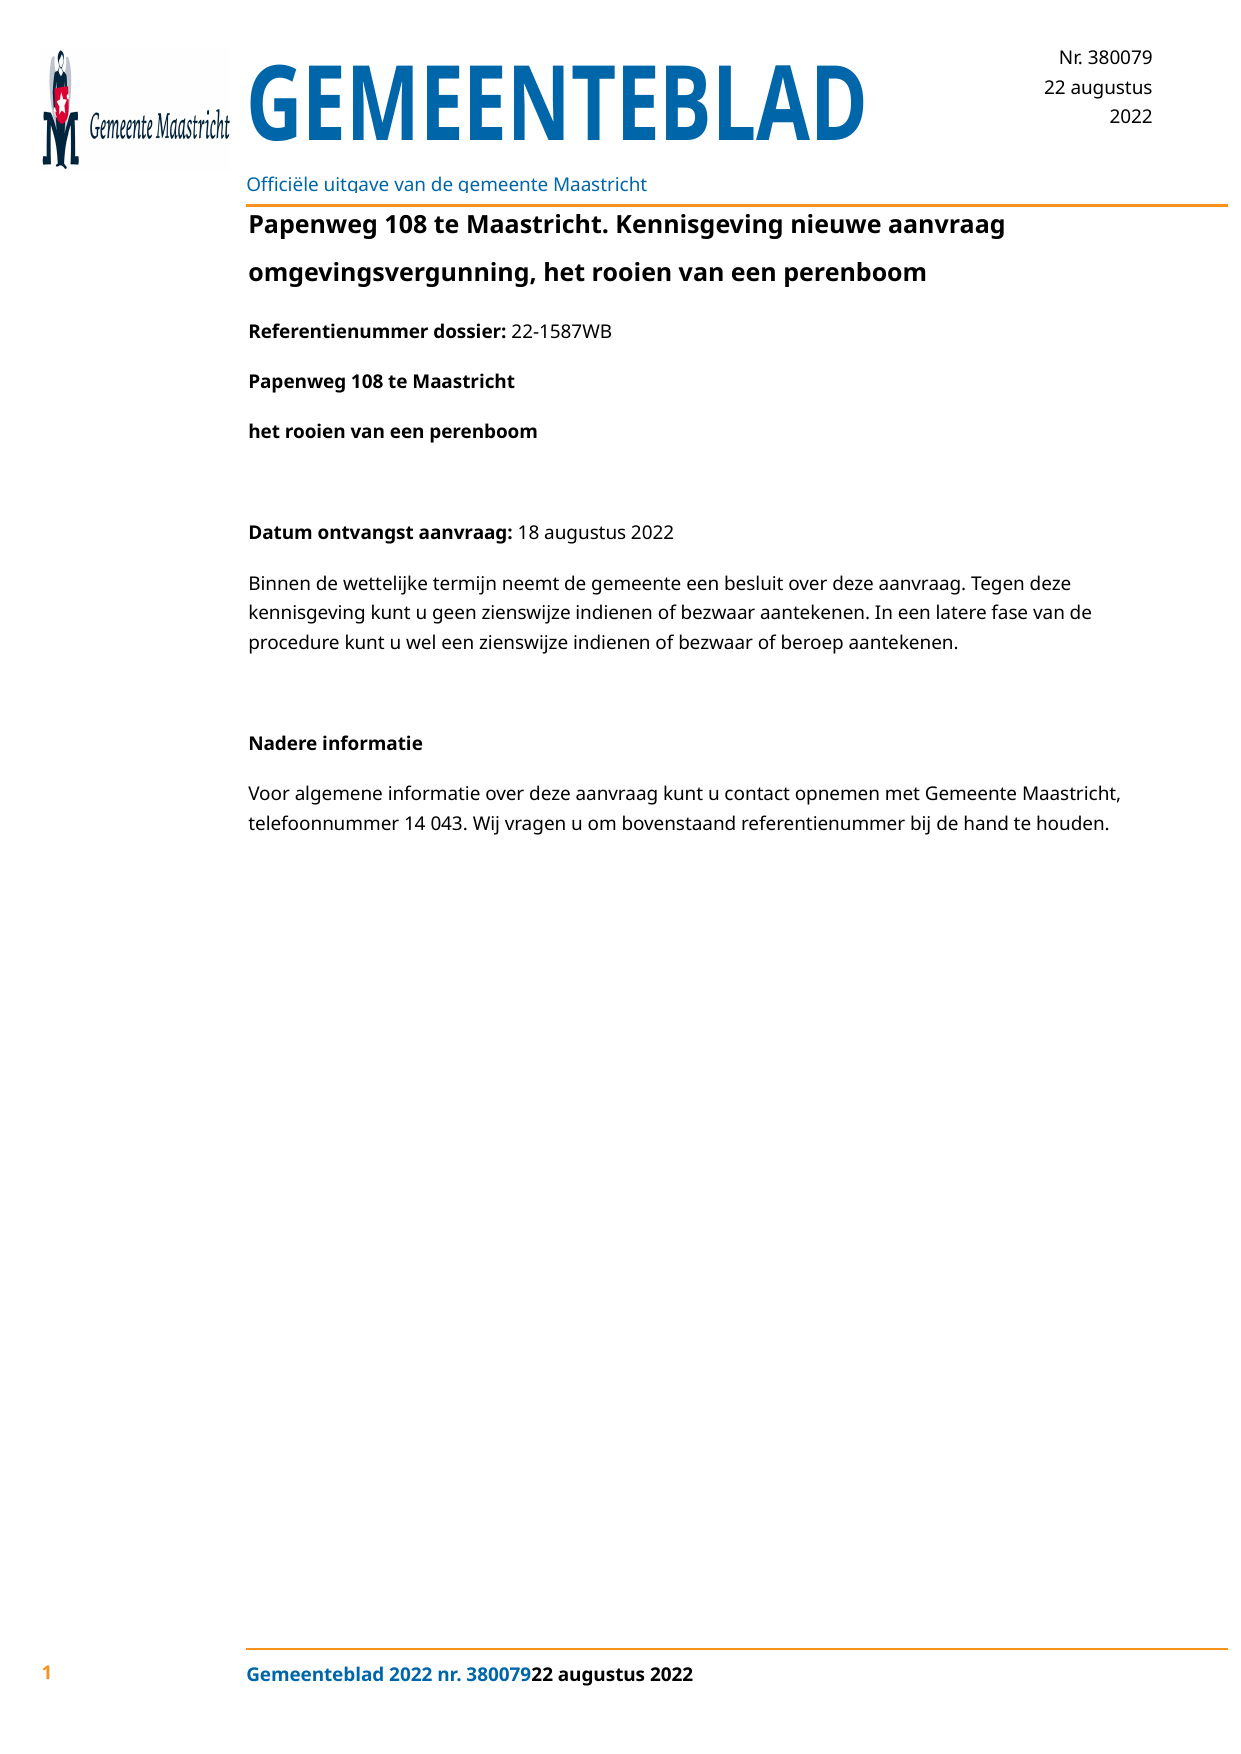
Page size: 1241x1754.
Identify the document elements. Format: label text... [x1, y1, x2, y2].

picture [41, 47, 231, 172]
text Referentienummer dossier: 22-1587WB [248, 318, 1152, 344]
text Voor algemene informatie over deze aanvraag kunt u contact opnemen met Gemeente Maastricht, telefoonnummer 14 043. Wij vragen u om bovenstaand referentienummer bij de hand te houden. [248, 780, 1152, 836]
text het rooien van een perenboom [248, 419, 1152, 444]
text Datum ontvangst aanvraag: 18 augustus 2022 [248, 519, 1152, 545]
text Binnen de wettelijke termijn neemt de gemeente een besluit over deze aanvraag. Tegen deze kennisgeving kunt u geen zienswijze indienen of bezwaar aantekenen. In een latere fase van de procedure kunt u wel een zienswijze indienen of bezwaar of beroep aantekenen. [248, 570, 1152, 655]
text Papenweg 108 te Maastricht. Kennisgeving nieuwe aanvraag omgevingsvergunning, het rooien van een perenboom [248, 207, 1152, 288]
text Nadere informatie [248, 730, 1152, 756]
text Papenweg 108 te Maastricht [248, 368, 1152, 394]
